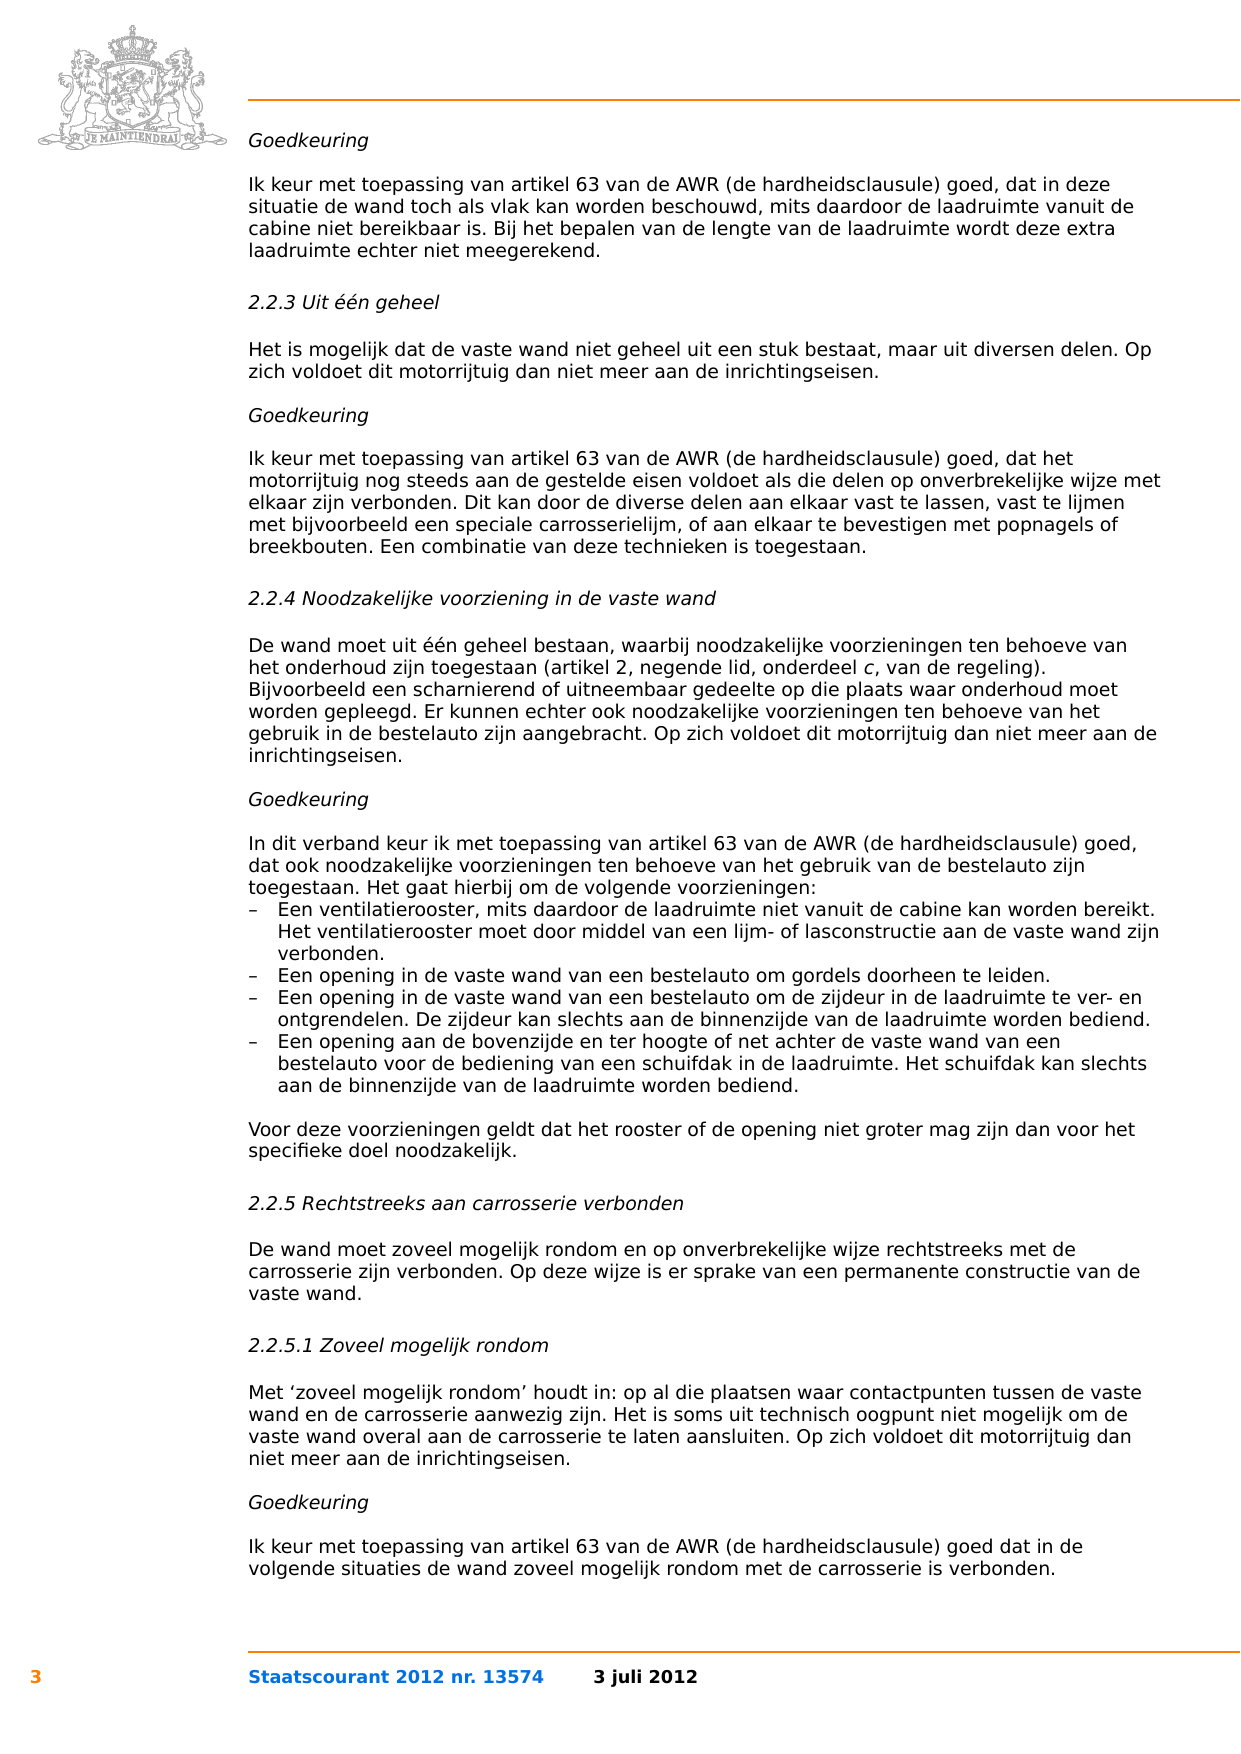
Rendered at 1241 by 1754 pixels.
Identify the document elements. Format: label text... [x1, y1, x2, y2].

subtitle 2.2.3 Uit één geheel [248, 292, 1163, 314]
subtitle Goedkeuring [248, 404, 1163, 426]
text Het is mogelijk dat de vaste wand niet geheel uit een stuk bestaat, maar uit diversen delen. Op zich voldoet dit motorrijtuig dan niet meer aan de inrichtingseisen. [248, 339, 1163, 383]
text In dit verband keur ik met toepassing van artikel 63 van de AWR (de hardheidsclausule) goed, dat ook noodzakelijke voorzieningen ten behoeve van het gebruik van de bestelauto zijn toegestaan. Het gaat hierbij om de volgende voorzieningen: [248, 833, 1163, 899]
text Met ‘zoveel mogelijk rondom’ houdt in: op al die plaatsen waar contactpunten tussen de vaste wand en de carrosserie aanwezig zijn. Het is soms uit technisch oogpunt niet mogelijk om de vaste wand overal aan de carrosserie te laten aansluiten. Op zich voldoet dit motorrijtuig dan niet meer aan de inrichtingseisen. [248, 1382, 1163, 1470]
text Voor deze voorzieningen geldt dat het rooster of de opening niet groter mag zijn dan voor het specifieke doel noodzakelijk. [248, 1118, 1163, 1162]
text Ik keur met toepassing van artikel 63 van de AWR (de hardheidsclausule) goed dat in de volgende situaties de wand zoveel mogelijk rondom met de carrosserie is verbonden. [248, 1536, 1163, 1580]
text De wand moet uit één geheel bestaan, waarbij noodzakelijke voorzieningen ten behoeve van het onderhoud zijn toegestaan (artikel 2, negende lid, onderdeel c, van de regeling). Bijvoorbeeld een scharnierend of uitneembaar gedeelte op die plaats waar onderhoud moet worden gepleegd. Er kunnen echter ook noodzakelijke voorzieningen ten behoeve van het gebruik in de bestelauto zijn aangebracht. Op zich voldoet dit motorrijtuig dan niet meer aan de inrichtingseisen. [248, 635, 1163, 767]
subtitle Goedkeuring [248, 1492, 1163, 1514]
text – Een opening in de vaste wand van een bestelauto om de zijdeur in de laadruimte te ver- en ontgrendelen. De zijdeur kan slechts aan de binnenzijde van de laadruimte worden bediend. [248, 987, 1163, 1031]
subtitle 2.2.5 Rechtstreeks aan carrosserie verbonden [248, 1192, 1163, 1214]
subtitle Goedkeuring [248, 130, 1163, 152]
picture [38, 25, 227, 150]
text Ik keur met toepassing van artikel 63 van de AWR (de hardheidsclausule) goed, dat in deze situatie de wand toch als vlak kan worden beschouwd, mits daardoor de laadruimte vanuit de cabine niet bereikbaar is. Bij het bepalen van de lengte van de laadruimte wordt deze extra laadruimte echter niet meegerekend. [248, 174, 1163, 262]
text – Een opening aan de bovenzijde en ter hoogte of net achter de vaste wand van een bestelauto voor de bediening van een schuifdak in de laadruimte. Het schuifdak kan slechts aan de binnenzijde van de laadruimte worden bediend. [248, 1031, 1163, 1097]
text De wand moet zoveel mogelijk rondom en op onverbrekelijke wijze rechtstreeks met de carrosserie zijn verbonden. Op deze wijze is er sprake van een permanente constructie van de vaste wand. [248, 1239, 1163, 1305]
subtitle Goedkeuring [248, 789, 1163, 811]
text Ik keur met toepassing van artikel 63 van de AWR (de hardheidsclausule) goed, dat het motorrijtuig nog steeds aan de gestelde eisen voldoet als die delen op onverbrekelijke wijze met elkaar zijn verbonden. Dit kan door de diverse delen aan elkaar vast te lassen, vast te lijmen met bijvoorbeeld een speciale carrosserielijm, of aan elkaar te bevestigen met popnagels of breekbouten. Een combinatie van deze technieken is toegestaan. [248, 448, 1163, 558]
text – Een ventilatierooster, mits daardoor de laadruimte niet vanuit de cabine kan worden bereikt. Het ventilatierooster moet door middel van een lijm- of lasconstructie aan de vaste wand zijn verbonden. [248, 899, 1163, 965]
text – Een opening in de vaste wand van een bestelauto om gordels doorheen te leiden. [248, 965, 1163, 987]
subtitle 2.2.4 Noodzakelijke voorziening in de vaste wand [248, 588, 1163, 610]
subtitle 2.2.5.1 Zoveel mogelijk rondom [248, 1335, 1163, 1357]
